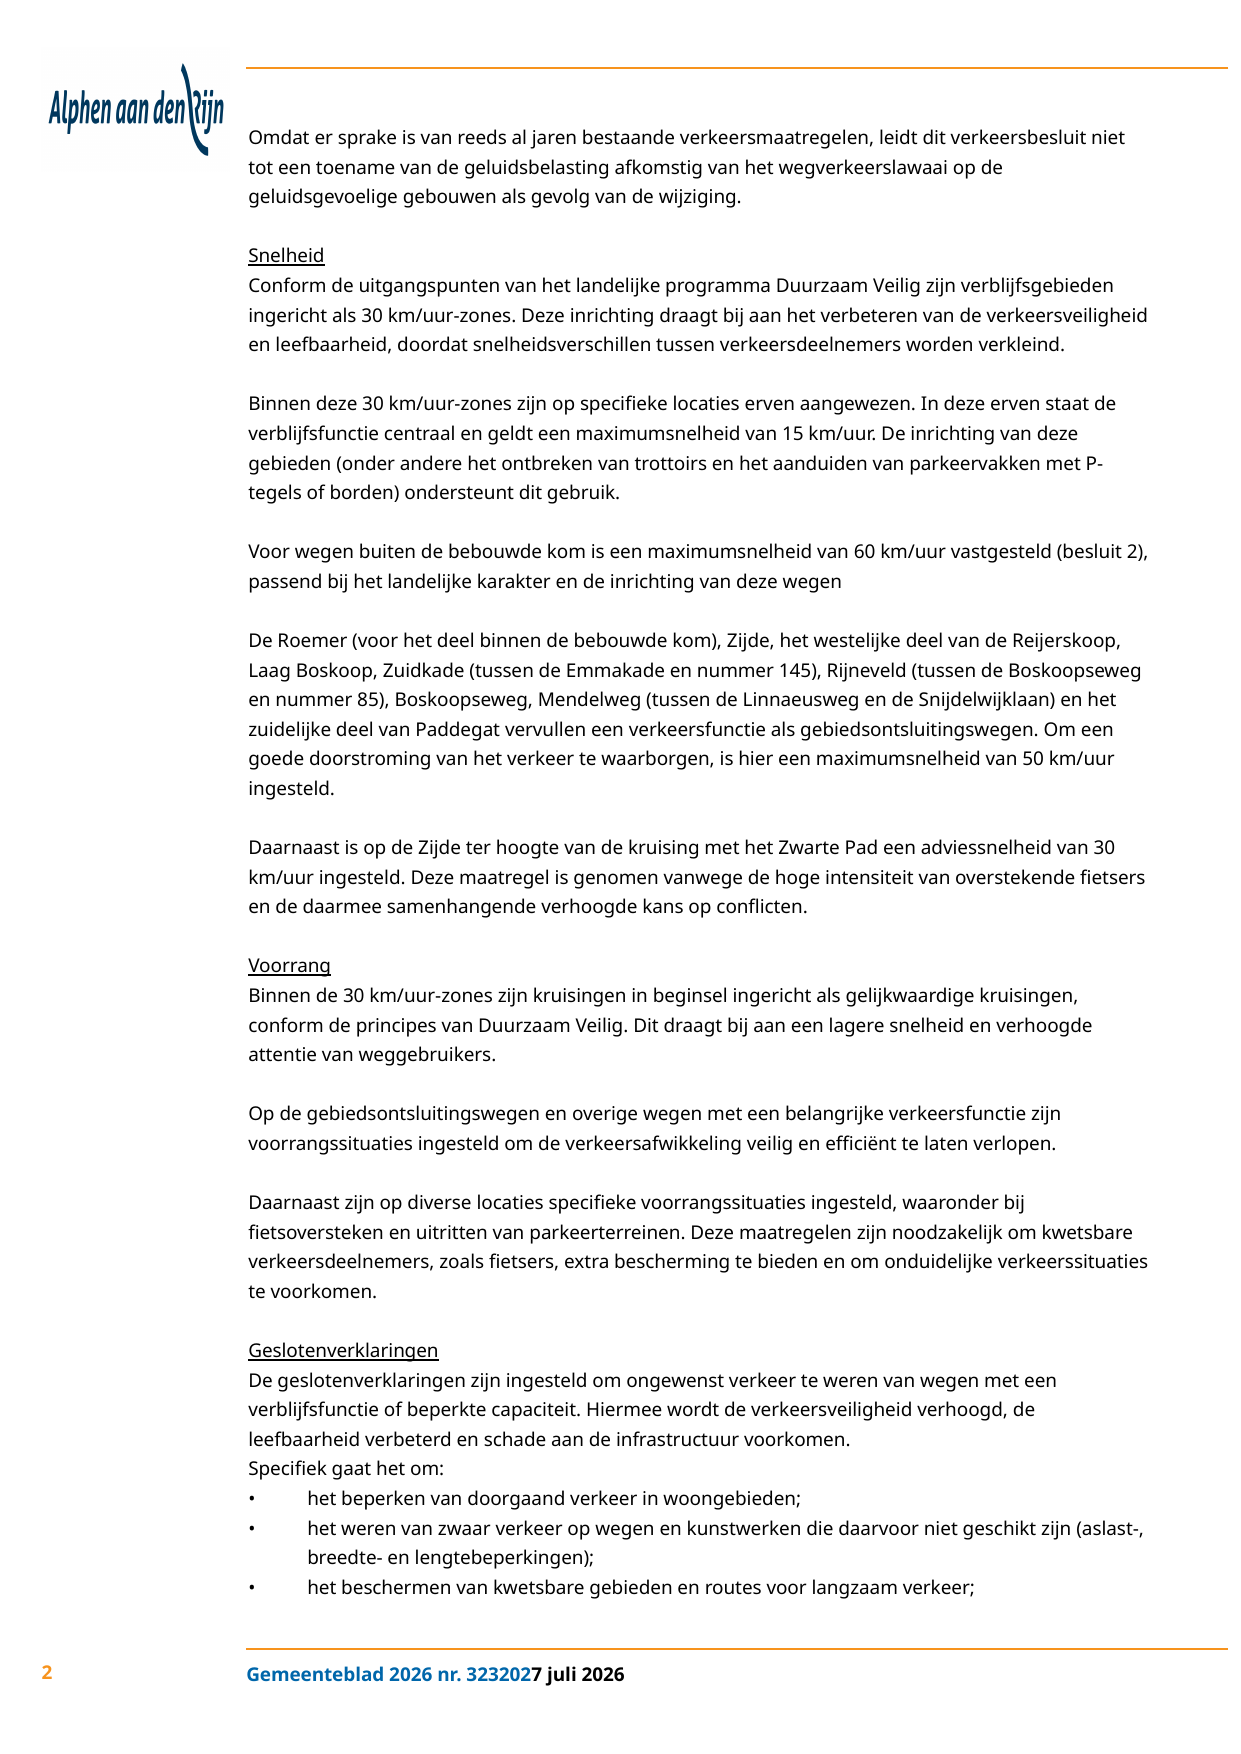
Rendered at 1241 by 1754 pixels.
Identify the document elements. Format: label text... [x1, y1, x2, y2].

text Snelheid [248, 243, 1152, 268]
list het beschermen van kwetsbare gebieden en routes voor langzaam verkeer; [248, 1574, 1152, 1600]
picture [41, 47, 231, 172]
text Binnen deze 30 km/uur-zones zijn op specifieke locaties erven aangewezen. In deze erven staat de verblijfsfunctie centraal en geldt een maximumsnelheid van 15 km/uur. De inrichting van deze gebieden (onder andere het ontbreken van trottoirs en het aanduiden van parkeervakken met P-tegels of borden) ondersteunt dit gebruik. [248, 391, 1152, 505]
text Voor wegen buiten de bebouwde kom is een maximumsnelheid van 60 km/uur vastgesteld (besluit 2), passend bij het landelijke karakter en de inrichting van deze wegen [248, 538, 1152, 594]
text Geslotenverklaringen [248, 1337, 1152, 1363]
text Voorrang [248, 953, 1152, 978]
text Daarnaast is op de Zijde ter hoogte van de kruising met het Zwarte Pad een adviessnelheid van 30 km/uur ingesteld. Deze maatregel is genomen vanwege de hoge intensiteit van overstekende fietsers en de daarmee samenhangende verhoogde kans op conflicten. [248, 834, 1152, 919]
text Conform de uitgangspunten van het landelijke programma Duurzaam Veilig zijn verblijfsgebieden ingericht als 30 km/uur-zones. Deze inrichting draagt bij aan het verbeteren van de verkeersveiligheid en leefbaarheid, doordat snelheidsverschillen tussen verkeersdeelnemers worden verkleind. [248, 272, 1152, 357]
text Binnen de 30 km/uur-zones zijn kruisingen in beginsel ingericht als gelijkwaardige kruisingen, conform de principes van Duurzaam Veilig. Dit draagt bij aan een lagere snelheid en verhoogde attentie van weggebruikers. [248, 982, 1152, 1067]
text Omdat er sprake is van reeds al jaren bestaande verkeersmaatregelen, leidt dit verkeersbesluit niet tot een toename van de geluidsbelasting afkomstig van het wegverkeerslawaai op de geluidsgevoelige gebouwen als gevolg van de wijziging. [248, 124, 1152, 209]
text Op de gebiedsontsluitingswegen en overige wegen met een belangrijke verkeersfunctie zijn voorrangssituaties ingesteld om de verkeersafwikkeling veilig en efficiënt te laten verlopen. [248, 1101, 1152, 1156]
text De geslotenverklaringen zijn ingesteld om ongewenst verkeer te weren van wegen met een verblijfsfunctie of beperkte capaciteit. Hiermee wordt de verkeersveiligheid verhoogd, de leefbaarheid verbeterd en schade aan de infrastructuur voorkomen. [248, 1367, 1152, 1452]
text Specifiek gaat het om: [248, 1456, 1152, 1481]
text Daarnaast zijn op diverse locaties specifieke voorrangssituaties ingesteld, waaronder bij fietsoversteken en uitritten van parkeerterreinen. Deze maatregelen zijn noodzakelijk om kwetsbare verkeersdeelnemers, zoals fietsers, extra bescherming te bieden en om onduidelijke verkeerssituaties te voorkomen. [248, 1189, 1152, 1304]
list het beperken van doorgaand verkeer in woongebieden; [248, 1485, 1152, 1511]
list het weren van zwaar verkeer op wegen en kunstwerken die daarvoor niet geschikt zijn (aslast-, breedte- en lengtebeperkingen); [248, 1515, 1152, 1570]
text De Roemer (voor het deel binnen de bebouwde kom), Zijde, het westelijke deel van de Reijerskoop, Laag Boskoop, Zuidkade (tussen de Emmakade en nummer 145), Rijneveld (tussen de Boskoopseweg en nummer 85), Boskoopseweg, Mendelweg (tussen de Linnaeusweg en de Snijdelwijklaan) en het zuidelijke deel van Paddegat vervullen een verkeersfunctie als gebiedsontsluitingswegen. Om een goede doorstroming van het verkeer te waarborgen, is hier een maximumsnelheid van 50 km/uur ingesteld. [248, 627, 1152, 801]
